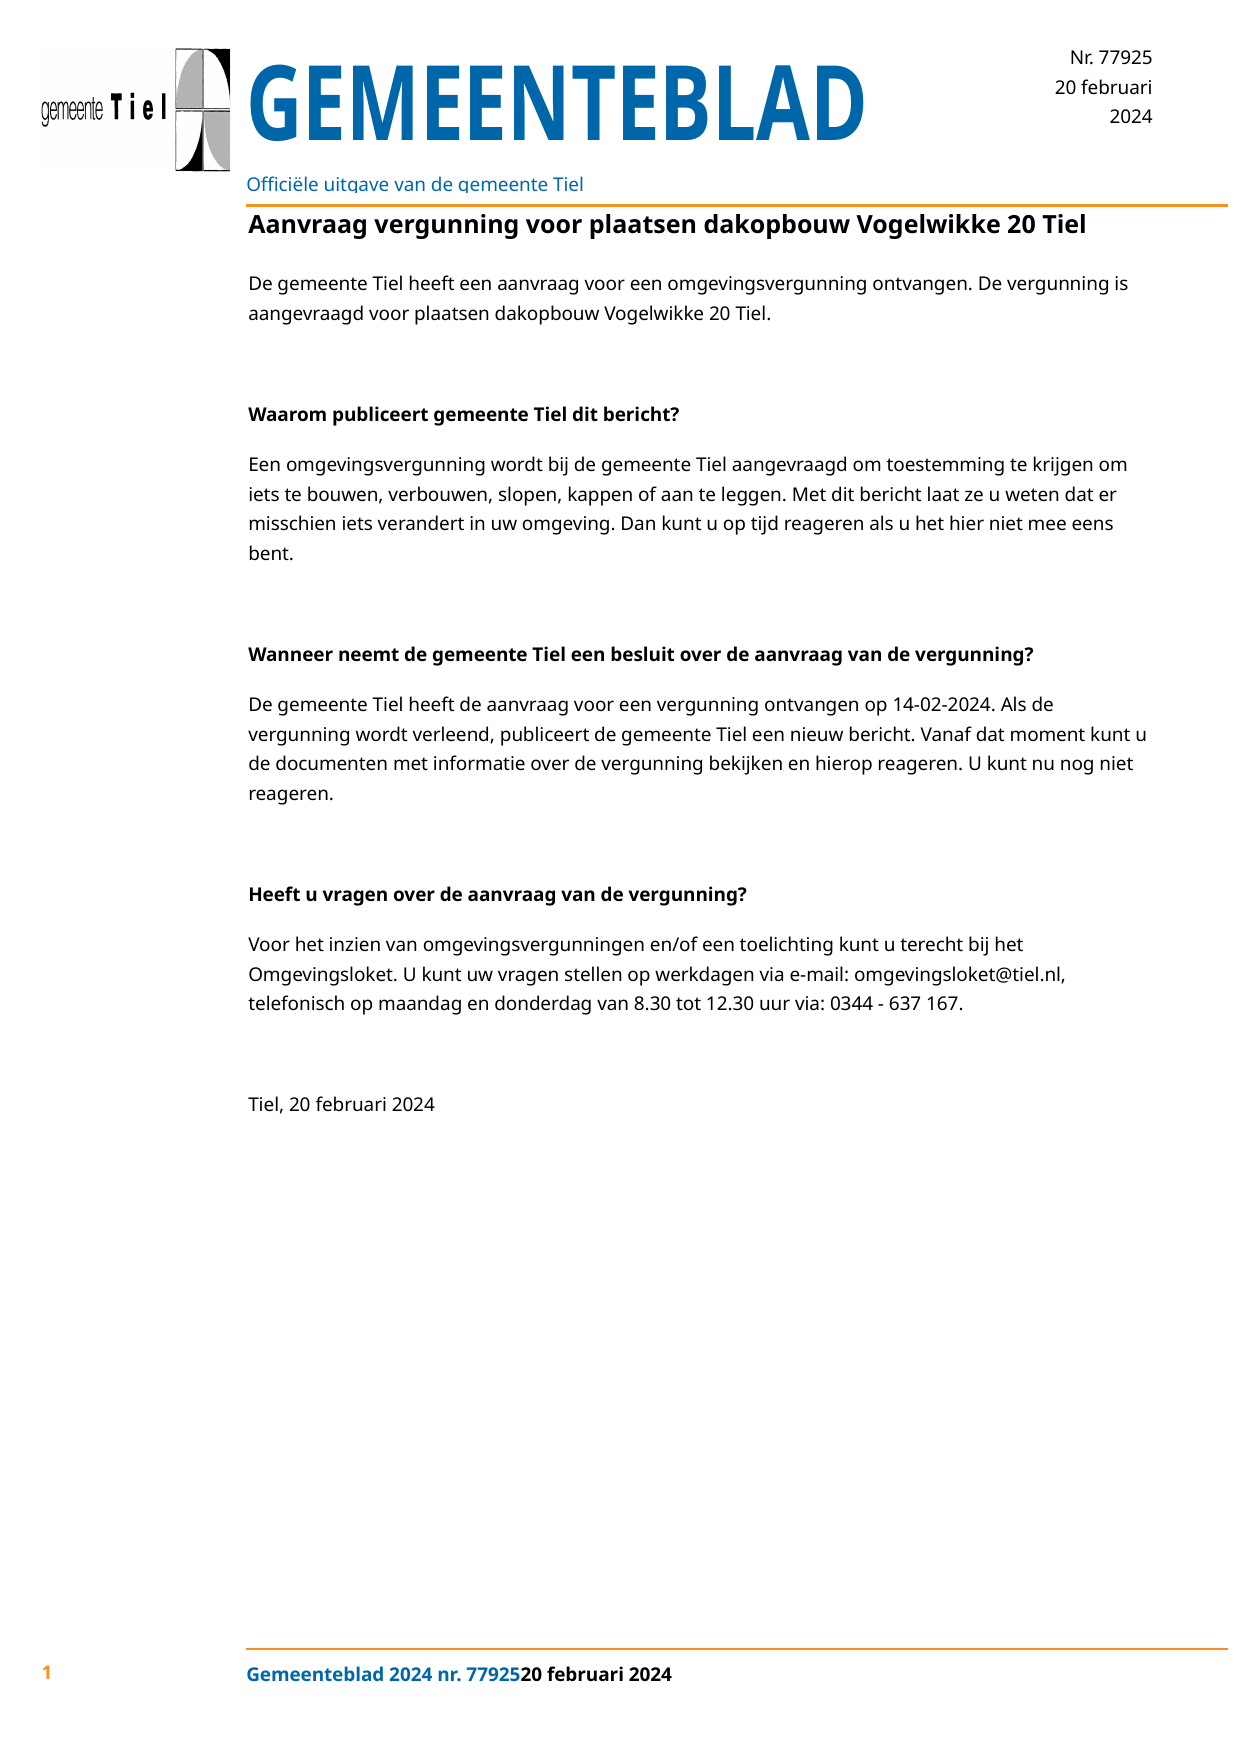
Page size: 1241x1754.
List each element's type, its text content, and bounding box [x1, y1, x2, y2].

text De gemeente Tiel heeft een aanvraag voor een omgevingsvergunning ontvangen. De vergunning is aangevraagd voor plaatsen dakopbouw Vogelwikke 20 Tiel. [248, 270, 1152, 326]
text De gemeente Tiel heeft de aanvraag voor een vergunning ontvangen op 14-02-2024. Als de vergunning wordt verleend, publiceert de gemeente Tiel een nieuw bericht. Vanaf dat moment kunt u de documenten met informatie over de vergunning bekijken en hierop reageren. U kunt nu nog niet reageren. [248, 691, 1152, 806]
text Waarom publiceert gemeente Tiel dit bericht? [248, 401, 1152, 426]
text Een omgevingsvergunning wordt bij de gemeente Tiel aangevraagd om toestemming te krijgen om iets te bouwen, verbouwen, slopen, kappen of aan te leggen. Met dit bericht laat ze u weten dat er misschien iets verandert in uw omgeving. Dan kunt u op tijd reageren als u het hier niet mee eens bent. [248, 451, 1152, 566]
text Aanvraag vergunning voor plaatsen dakopbouw Vogelwikke 20 Tiel [248, 207, 1152, 241]
text Tiel, 20 februari 2024 [248, 1091, 1152, 1117]
text Heeft u vragen over de aanvraag van de vergunning? [248, 881, 1152, 906]
text Voor het inzien van omgevingsvergunningen en/of een toelichting kunt u terecht bij het Omgevingsloket. U kunt uw vragen stellen op werkdagen via e-mail: omgevingsloket@tiel.nl, telefonisch op maandag en donderdag van 8.30 tot 12.30 uur via: 0344 - 637 167. [248, 931, 1152, 1016]
text Wanneer neemt de gemeente Tiel een besluit over de aanvraag van de vergunning? [248, 641, 1152, 666]
picture [41, 47, 231, 172]
